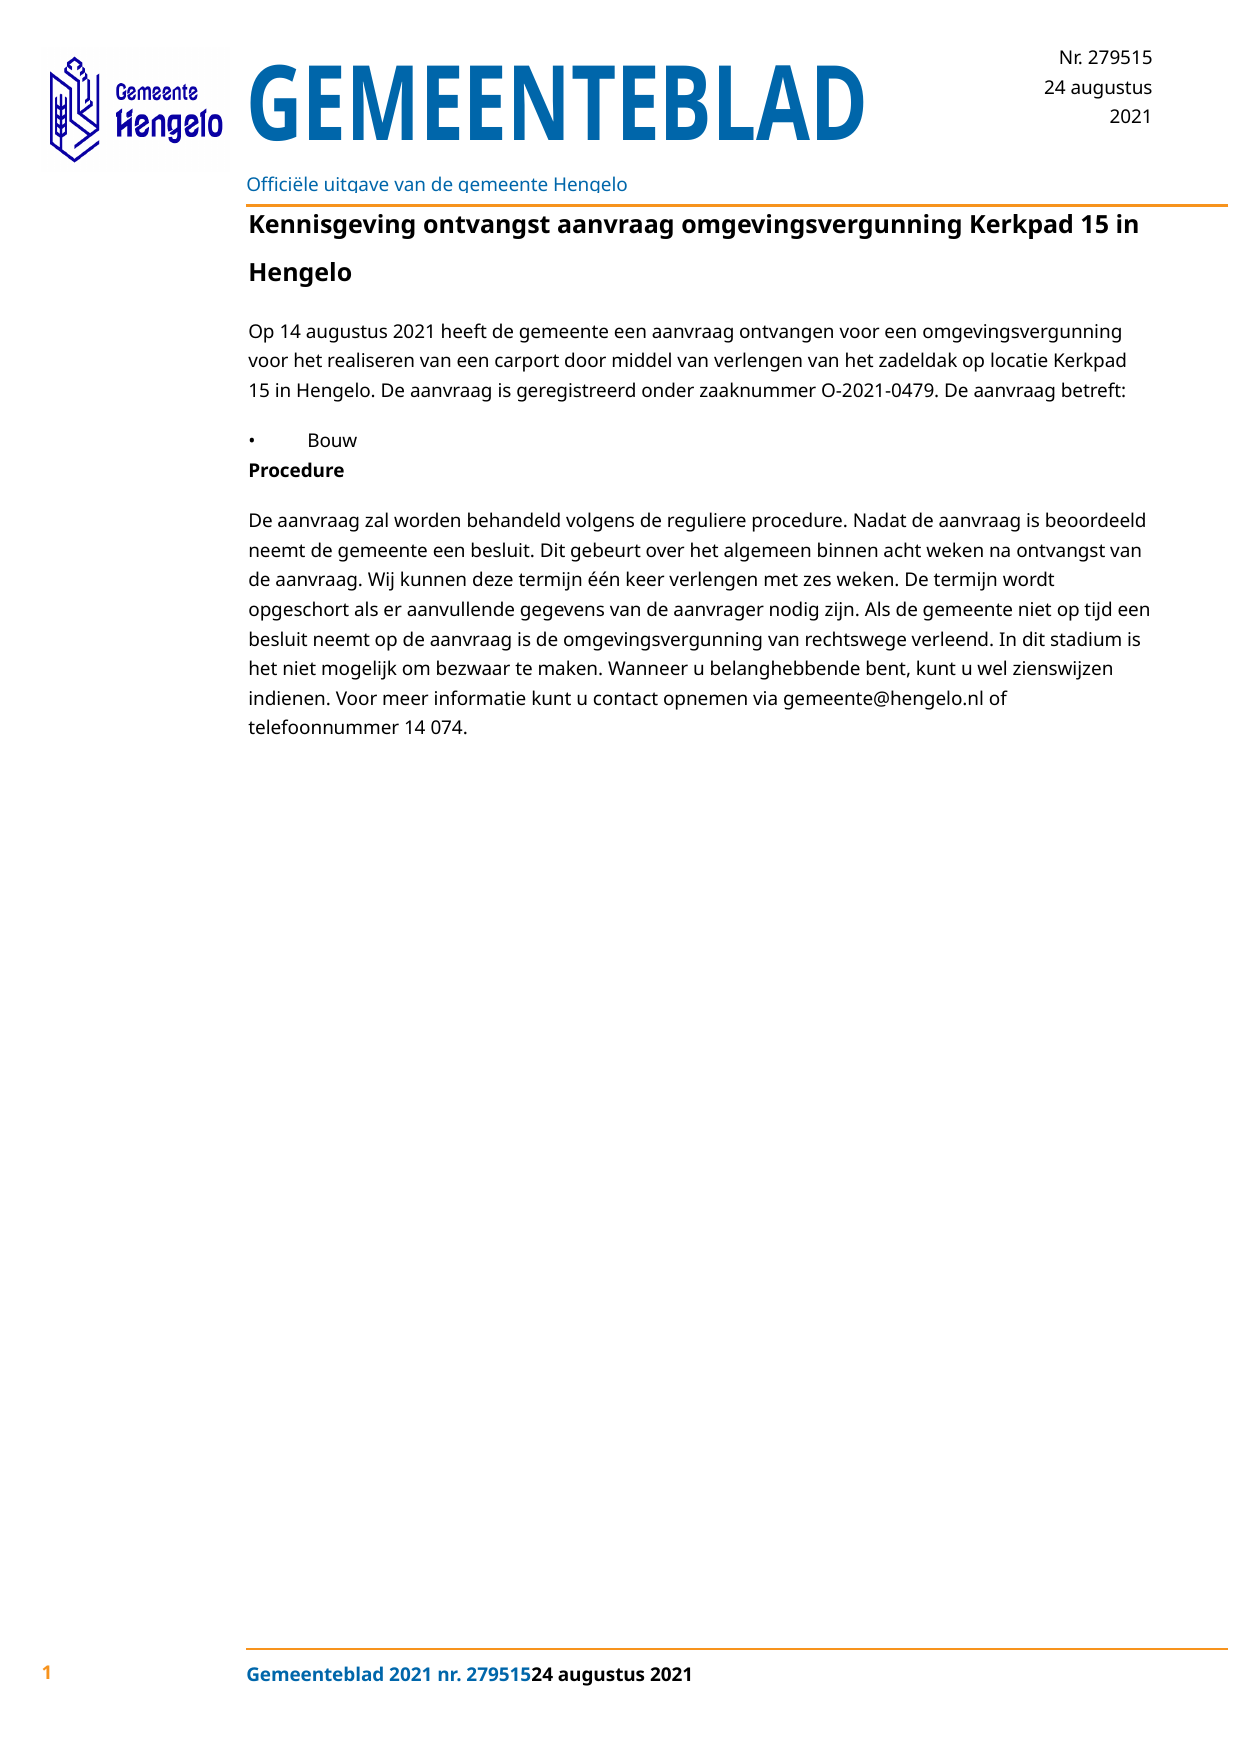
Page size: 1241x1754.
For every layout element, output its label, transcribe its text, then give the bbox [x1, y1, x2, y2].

text Op 14 augustus 2021 heeft de gemeente een aanvraag ontvangen voor een omgevingsvergunning voor het realiseren van een carport door middel van verlengen van het zadeldak op locatie Kerkpad 15 in Hengelo. De aanvraag is geregistreerd onder zaaknummer O-2021-0479. De aanvraag betreft: [248, 318, 1152, 403]
text Kennisgeving ontvangst aanvraag omgevingsvergunning Kerkpad 15 in Hengelo [248, 207, 1152, 288]
list Bouw [248, 427, 1152, 453]
text De aanvraag zal worden behandeld volgens de reguliere procedure. Nadat de aanvraag is beoordeeld neemt de gemeente een besluit. Dit gebeurt over het algemeen binnen acht weken na ontvangst van de aanvraag. Wij kunnen deze termijn één keer verlengen met zes weken. De termijn wordt opgeschort als er aanvullende gegevens van de aanvrager nodig zijn. Als de gemeente niet op tijd een besluit neemt op de aanvraag is de omgevingsvergunning van rechtswege verleend. In dit stadium is het niet mogelijk om bezwaar te maken. Wanneer u belanghebbende bent, kunt u wel zienswijzen indienen. Voor meer informatie kunt u contact opnemen via gemeente@hengelo.nl of telefoonnummer 14 074. [248, 507, 1152, 740]
picture [41, 47, 231, 172]
text Procedure [248, 457, 1152, 483]
